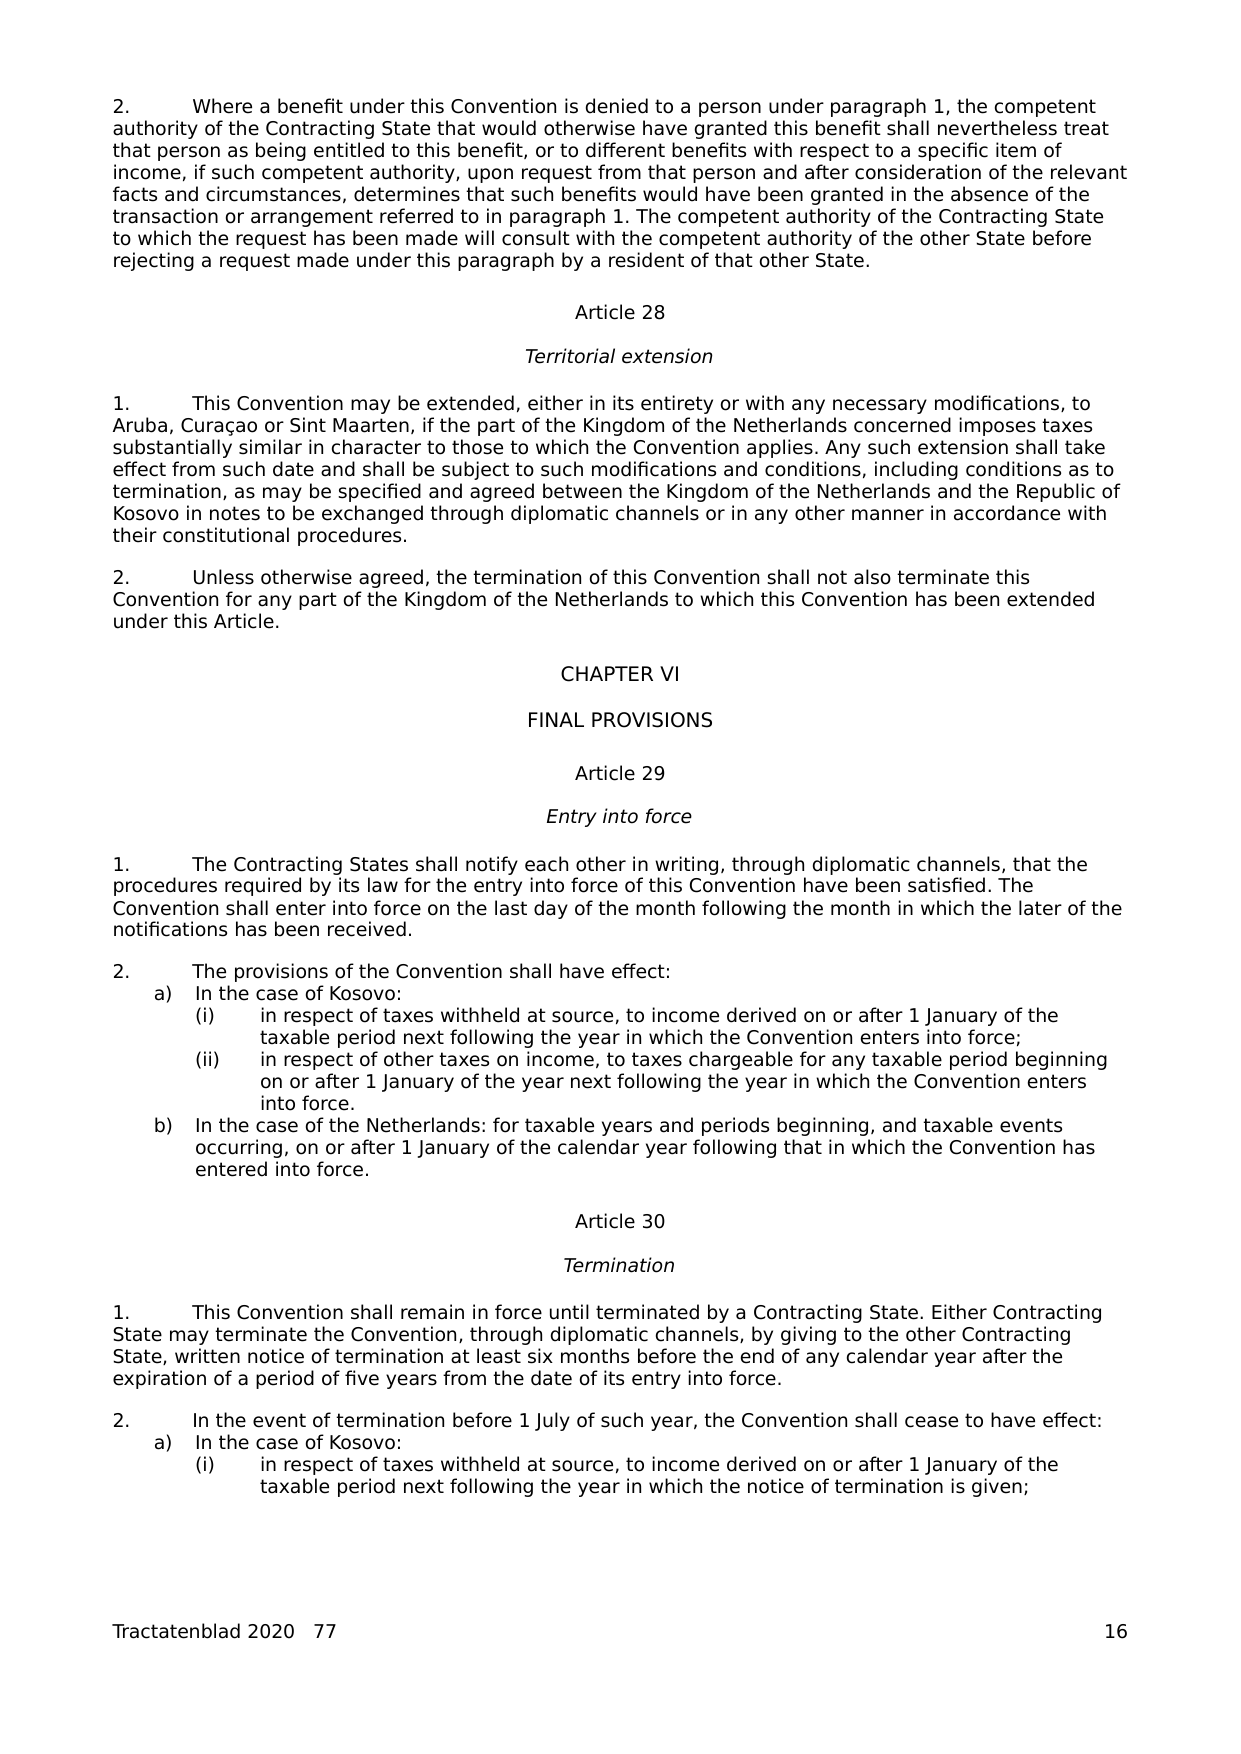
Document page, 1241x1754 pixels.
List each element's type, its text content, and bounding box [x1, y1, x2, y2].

text (i) in respect of taxes withheld at source, to income derived on or after 1 January of the taxable period next following the year in which the Convention enters into force; [195, 1005, 1128, 1049]
text b) In the case of the Netherlands: for taxable years and periods beginning, and taxable events occurring, on or after 1 January of the calendar year following that in which the Convention has entered into force. [153, 1115, 1128, 1181]
subtitle Article 28 Territorial extension [112, 302, 1128, 368]
subtitle Article 29 Entry into force [112, 762, 1128, 828]
subtitle CHAPTER VI FINAL PROVISIONS [112, 662, 1128, 732]
text 2. Where a benefit under this Convention is denied to a person under paragraph 1, the competent authority of the Contracting State that would otherwise have granted this benefit shall nevertheless treat that person as being entitled to this benefit, or to different benefits with respect to a specific item of income, if such competent authority, upon request from that person and after consideration of the relevant facts and circumstances, determines that such benefits would have been granted in the absence of the transaction or arrangement referred to in paragraph 1. The competent authority of the Contracting State to which the request has been made will consult with the competent authority of the other State before rejecting a request made under this paragraph by a resident of that other State. [112, 96, 1128, 272]
text 1. This Convention shall remain in force until terminated by a Contracting State. Either Contracting State may terminate the Convention, through diplomatic channels, by giving to the other Contracting State, written notice of termination at least six months before the end of any calendar year after the expiration of a period of five years from the date of its entry into force. [112, 1302, 1128, 1390]
text 2. Unless otherwise agreed, the termination of this Convention shall not also terminate this Convention for any part of the Kingdom of the Netherlands to which this Convention has been extended under this Article. [112, 567, 1128, 632]
text a) In the case of Kosovo: [153, 1432, 1128, 1454]
text 2. The provisions of the Convention shall have effect: [112, 961, 1128, 983]
text a) In the case of Kosovo: [153, 983, 1128, 1005]
text (i) in respect of taxes withheld at source, to income derived on or after 1 January of the taxable period next following the year in which the notice of termination is given; [195, 1454, 1128, 1498]
text 2. In the event of termination before 1 July of such year, the Convention shall cease to have effect: [112, 1410, 1128, 1432]
text 1. The Contracting States shall notify each other in writing, through diplomatic channels, that the procedures required by its law for the entry into force of this Convention have been satisfied. The Convention shall enter into force on the last day of the month following the month in which the later of the notifications has been received. [112, 853, 1128, 941]
text 1. This Convention may be extended, either in its entirety or with any necessary modifications, to Aruba, Curaçao or Sint Maarten, if the part of the Kingdom of the Netherlands concerned imposes taxes substantially similar in character to those to which the Convention applies. Any such extension shall take effect from such date and shall be subject to such modifications and conditions, including conditions as to termination, as may be specified and agreed between the Kingdom of the Netherlands and the Republic of Kosovo in notes to be exchanged through diplomatic channels or in any other manner in accordance with their constitutional procedures. [112, 393, 1128, 547]
text (ii) in respect of other taxes on income, to taxes chargeable for any taxable period beginning on or after 1 January of the year next following the year in which the Convention enters into force. [195, 1049, 1128, 1115]
subtitle Article 30 Termination [112, 1211, 1128, 1277]
